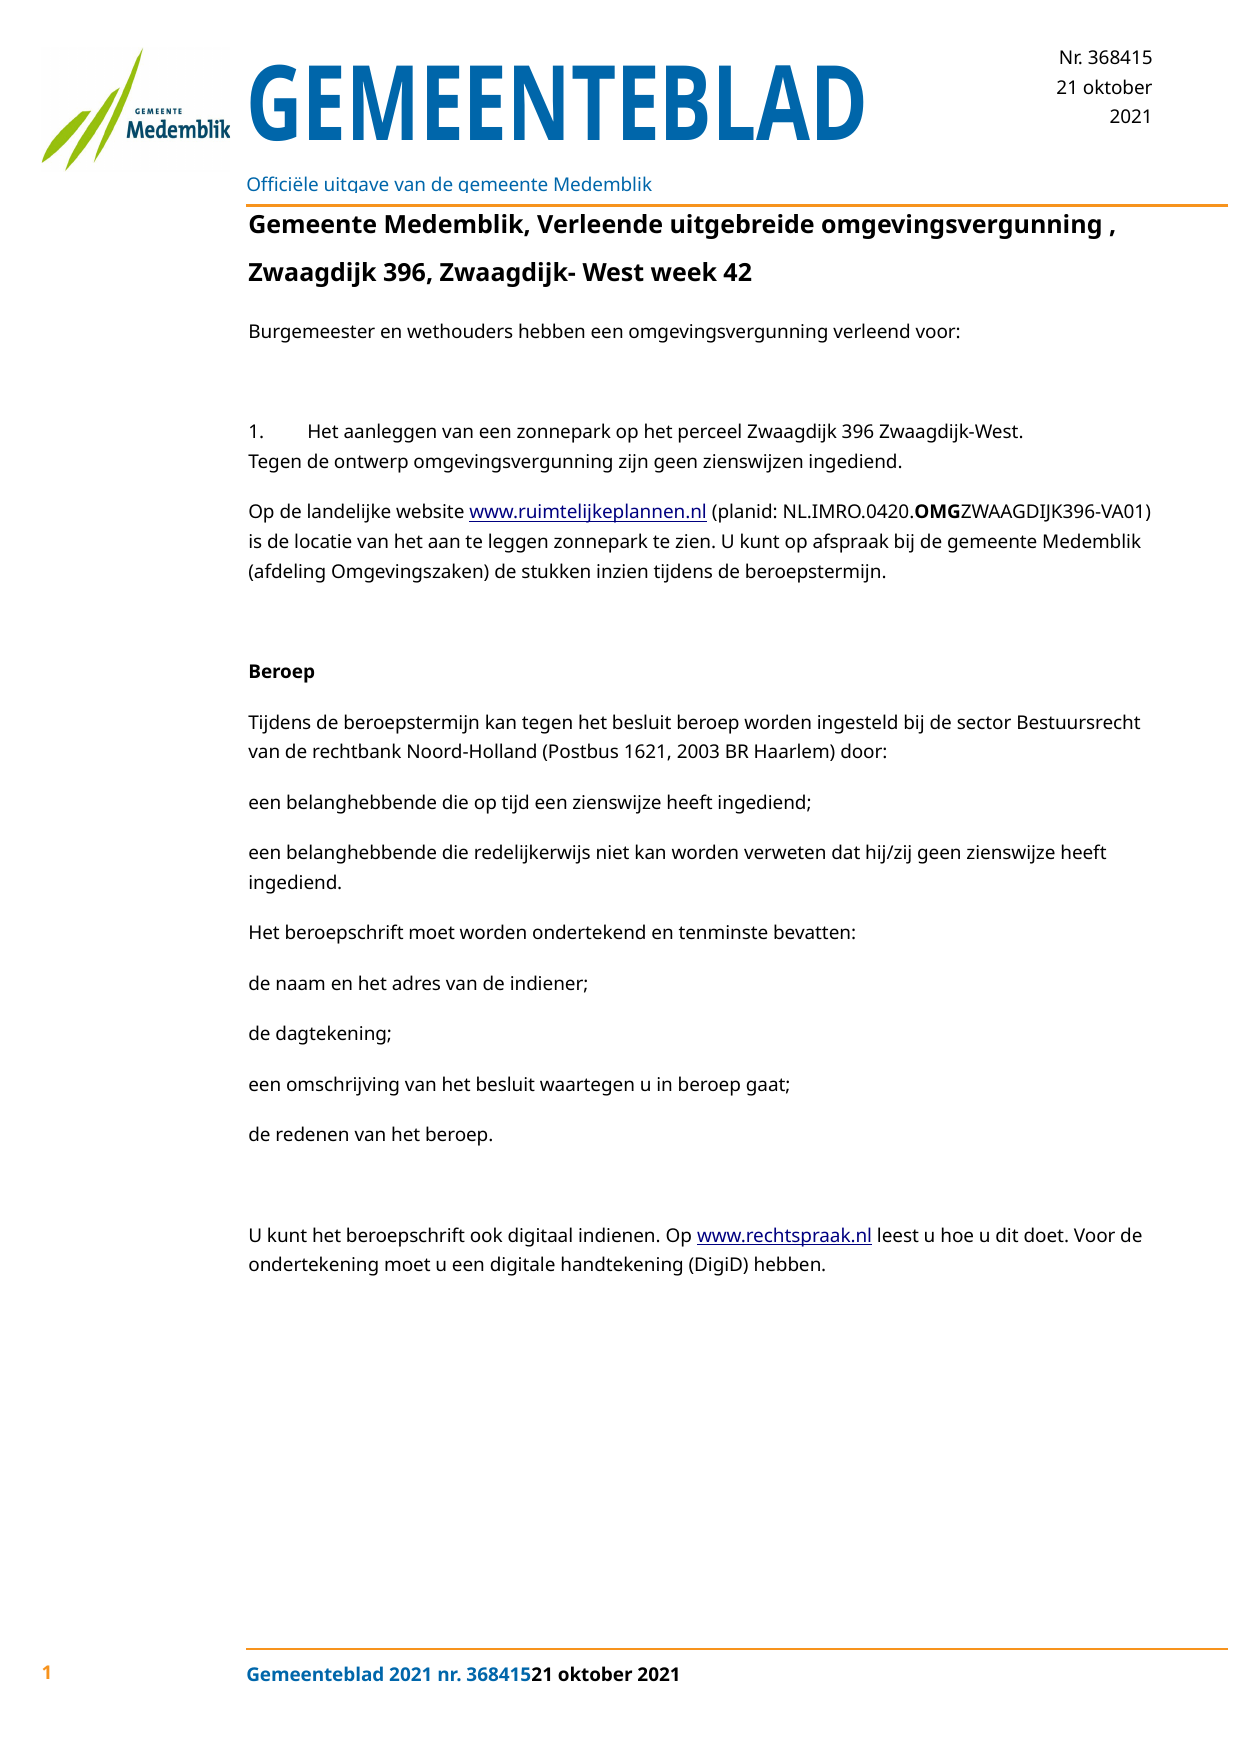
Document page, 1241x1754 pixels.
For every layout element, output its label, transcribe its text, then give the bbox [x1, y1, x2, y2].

picture [41, 47, 231, 172]
text de redenen van het beroep. [248, 1121, 1152, 1147]
text Het beroepschrift moet worden ondertekend en tenminste bevatten: [248, 919, 1152, 945]
text een belanghebbende die op tijd een zienswijze heeft ingediend; [248, 789, 1152, 815]
text Beroep [248, 659, 1152, 684]
list Het aanleggen van een zonnepark op het perceel Zwaagdijk 396 Zwaagdijk-West. [248, 419, 1152, 444]
text Burgemeester en wethouders hebben een omgevingsvergunning verleend voor: [248, 318, 1152, 344]
text Tijdens de beroepstermijn kan tegen het besluit beroep worden ingesteld bij de sector Bestuursrecht van de rechtbank Noord-Holland (Postbus 1621, 2003 BR Haarlem) door: [248, 709, 1152, 764]
text een belanghebbende die redelijkerwijs niet kan worden verweten dat hij/zij geen zienswijze heeft ingediend. [248, 839, 1152, 895]
text de naam en het adres van de indiener; [248, 970, 1152, 996]
text U kunt het beroepschrift ook digitaal indienen. Op www.rechtspraak.nl leest u hoe u dit doet. Voor de ondertekening moet u een digitale handtekening (DigiD) hebben. [248, 1222, 1152, 1277]
text Gemeente Medemblik, Verleende uitgebreide omgevingsvergunning , Zwaagdijk 396, Zwaagdijk- West week 42 [248, 207, 1152, 288]
text een omschrijving van het besluit waartegen u in beroep gaat; [248, 1071, 1152, 1097]
text Tegen de ontwerp omgevingsvergunning zijn geen zienswijzen ingediend. [248, 448, 1152, 474]
text de dagtekening; [248, 1020, 1152, 1046]
text Op de landelijke website www.ruimtelijkeplannen.nl (planid: NL.IMRO.0420.OMGZWAAGDIJK396-VA01) is de locatie van het aan te leggen zonnepark te zien. U kunt op afspraak bij de gemeente Medemblik (afdeling Omgevingszaken) de stukken inzien tijdens de beroepstermijn. [248, 499, 1152, 584]
